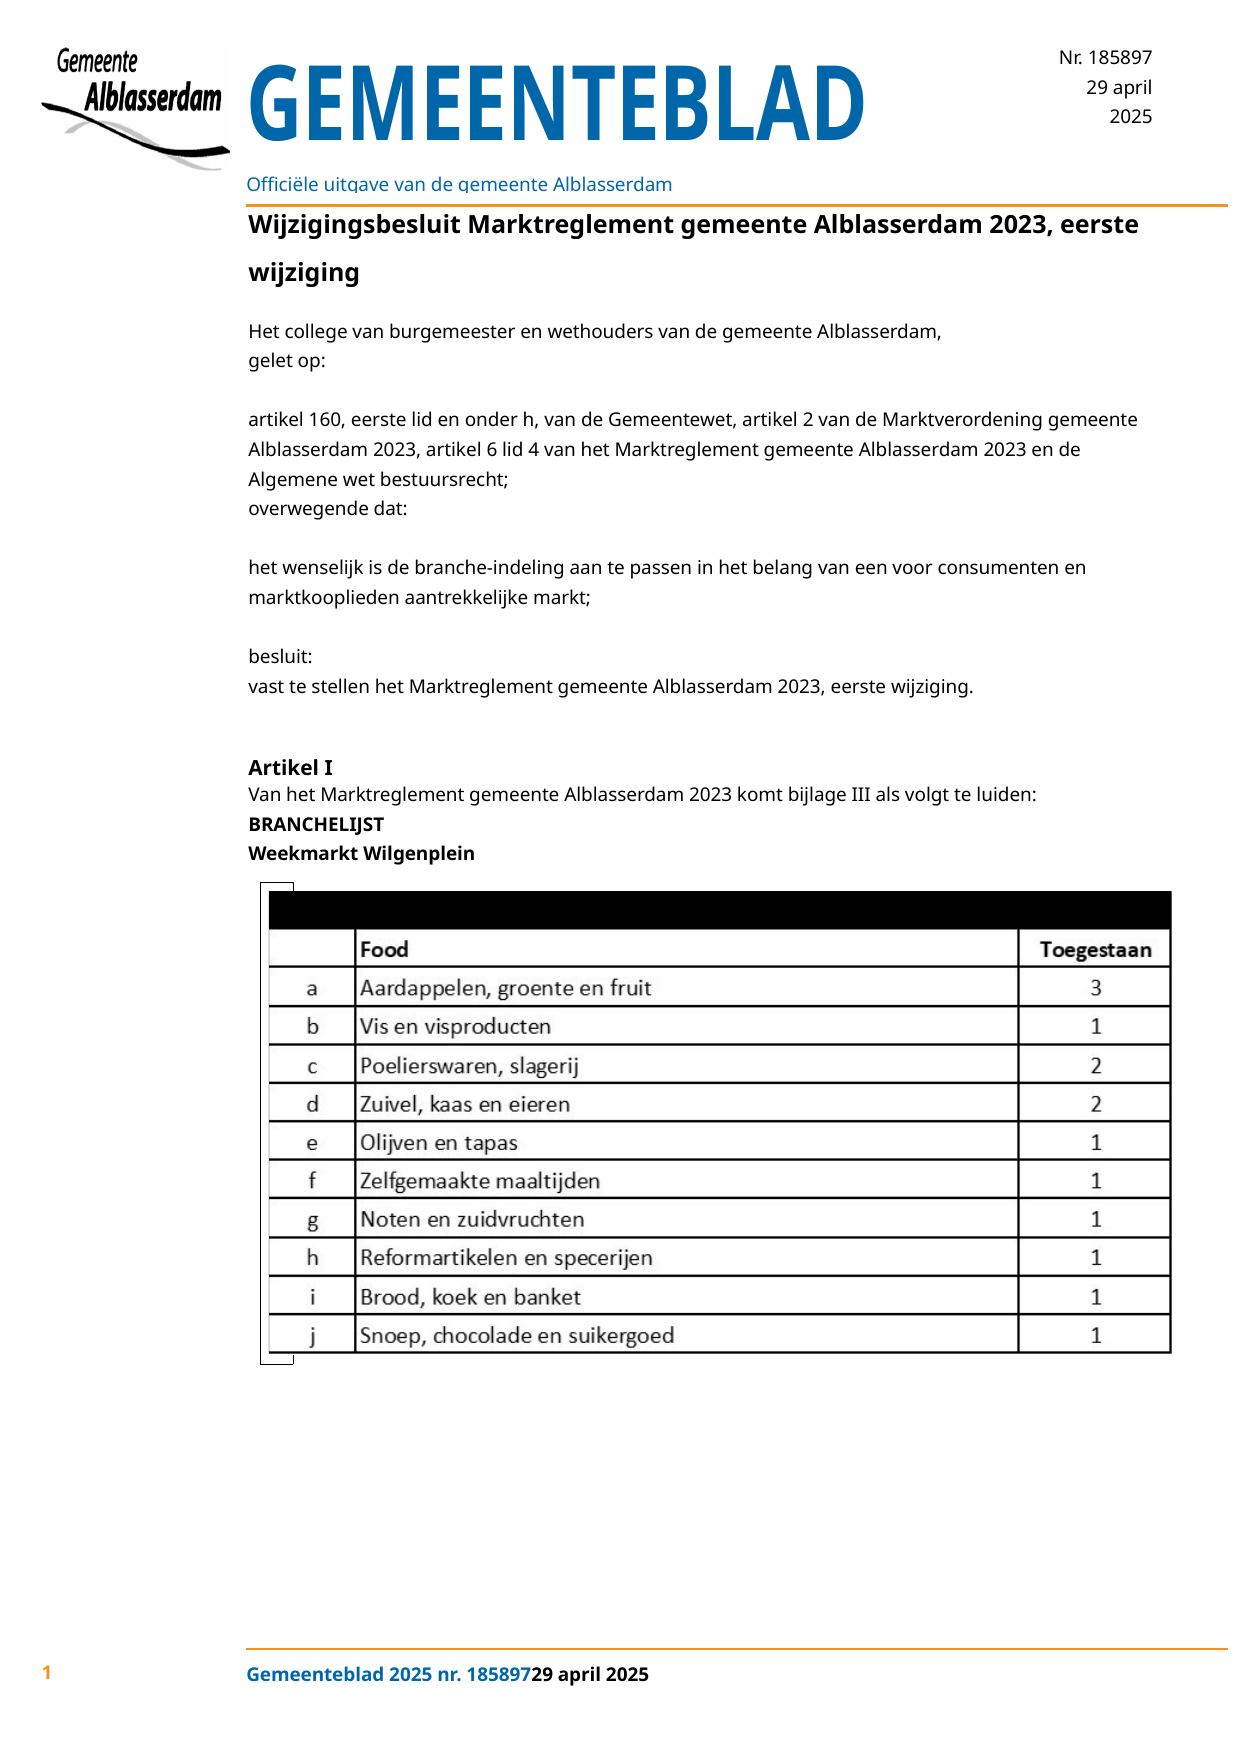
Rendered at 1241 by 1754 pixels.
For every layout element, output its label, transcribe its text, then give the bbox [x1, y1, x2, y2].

text Van het Marktreglement gemeente Alblasserdam 2023 komt bijlage III als volgt te luiden: [248, 781, 1152, 807]
picture [268, 891, 1173, 1355]
text gelet op: [248, 347, 1152, 373]
text het wenselijk is de branche-indeling aan te passen in het belang van een voor consumenten en marktkooplieden aantrekkelijke markt; [248, 554, 1152, 610]
text overwegende dat: [248, 495, 1152, 521]
text Artikel I [248, 753, 1152, 781]
text Weekmarkt Wilgenplein [248, 841, 1152, 866]
text vast te stellen het Marktreglement gemeente Alblasserdam 2023, eerste wijziging. [248, 673, 1152, 699]
text Wijzigingsbesluit Marktreglement gemeente Alblasserdam 2023, eerste wijziging [248, 207, 1152, 288]
picture [41, 47, 231, 172]
text artikel 160, eerste lid en onder h, van de Gemeentewet, artikel 2 van de Marktverordening gemeente Alblasserdam 2023, artikel 6 lid 4 van het Marktreglement gemeente Alblasserdam 2023 en de Algemene wet bestuursrecht; [248, 407, 1152, 492]
text BRANCHELIJST [248, 811, 1152, 837]
text besluit: [248, 643, 1152, 669]
text Het college van burgemeester en wethouders van de gemeente Alblasserdam, [248, 318, 1152, 344]
